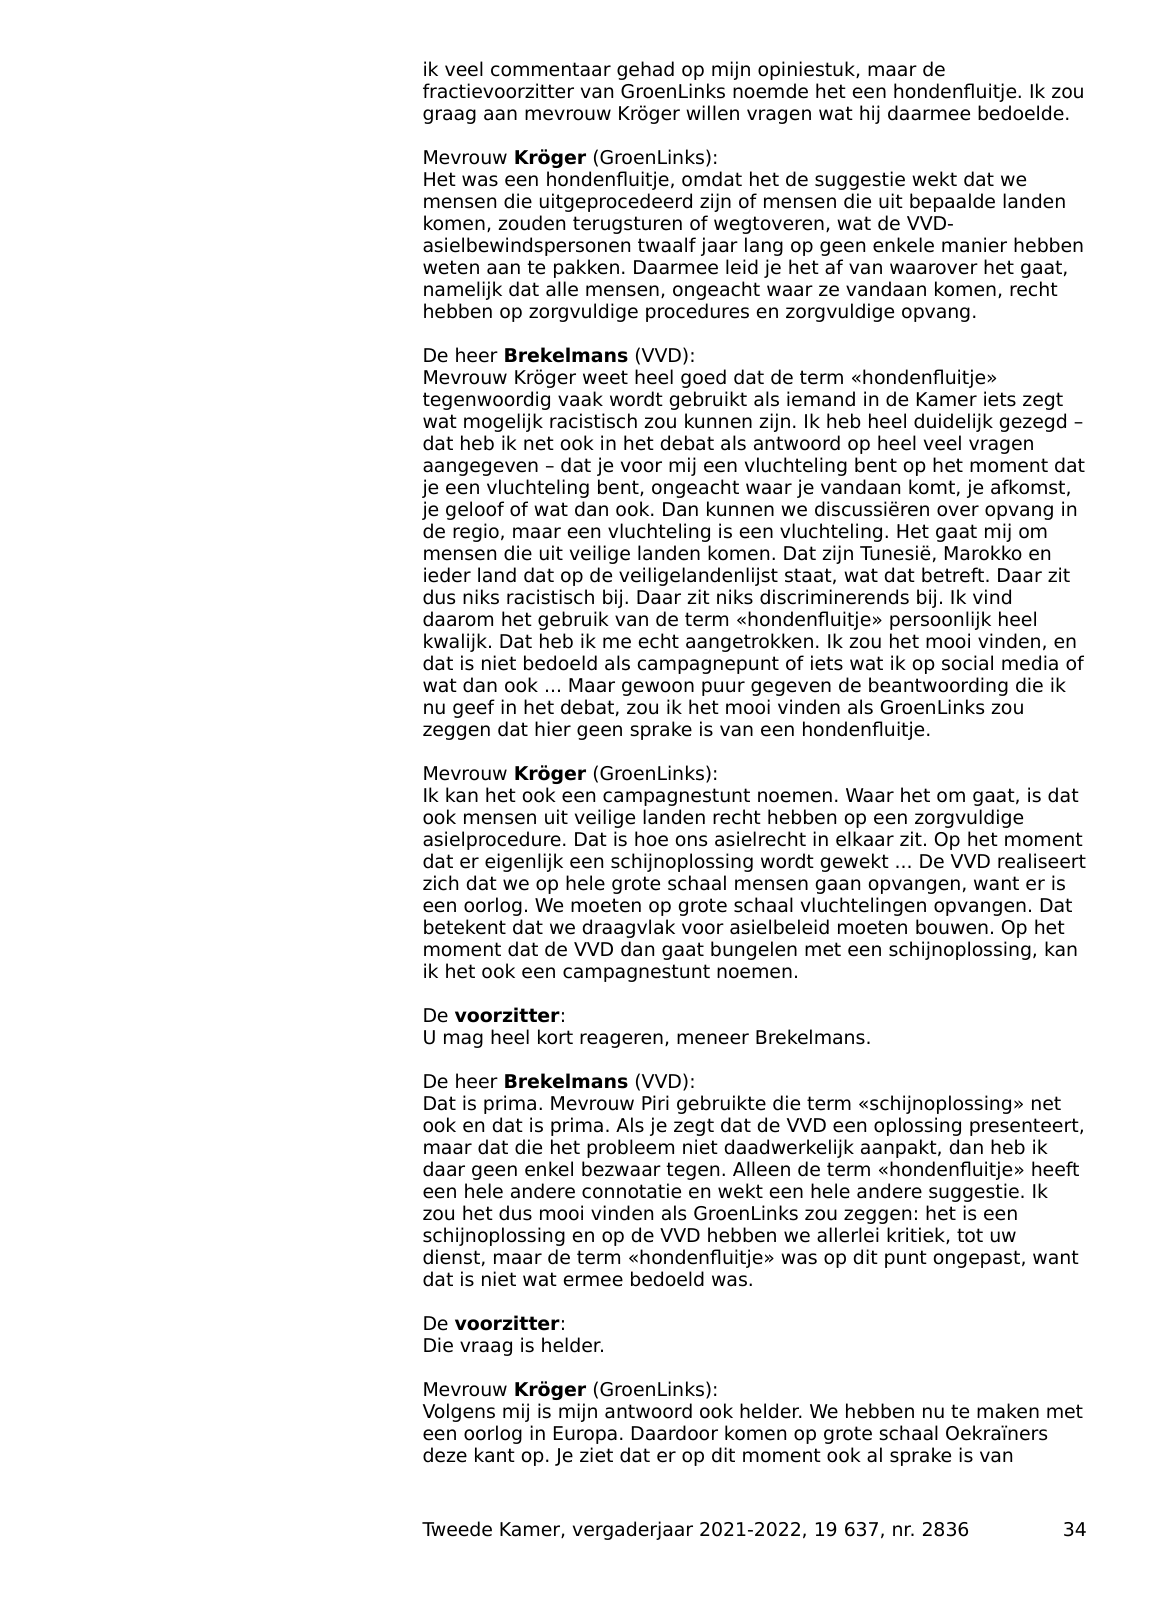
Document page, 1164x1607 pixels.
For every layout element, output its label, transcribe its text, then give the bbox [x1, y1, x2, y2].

text De heer Brekelmans (VVD): [422, 1071, 1087, 1093]
text U mag heel kort reageren, meneer Brekelmans. [422, 1027, 1087, 1049]
text Mevrouw Kröger (GroenLinks): [422, 1379, 1087, 1401]
text Volgens mij is mijn antwoord ook helder. We hebben nu te maken met een oorlog in Europa. Daardoor komen op grote schaal Oekraïners deze kant op. Je ziet dat er op dit moment ook al sprake is van [422, 1401, 1087, 1467]
text De voorzitter: [422, 1005, 1087, 1027]
text De voorzitter: [422, 1313, 1087, 1335]
text De heer Brekelmans (VVD): [422, 345, 1087, 367]
text Het was een hondenfluitje, omdat het de suggestie wekt dat we mensen die uitgeprocedeerd zijn of mensen die uit bepaalde landen komen, zouden terugsturen of wegtoveren, wat de VVD-asielbewindspersonen twaalf jaar lang op geen enkele manier hebben weten aan te pakken. Daarmee leid je het af van waarover het gaat, namelijk dat alle mensen, ongeacht waar ze vandaan komen, recht hebben op zorgvuldige procedures en zorgvuldige opvang. [422, 169, 1087, 323]
text Die vraag is helder. [422, 1335, 1087, 1357]
text Mevrouw Kröger weet heel goed dat de term «hondenfluitje» tegenwoordig vaak wordt gebruikt als iemand in de Kamer iets zegt wat mogelijk racistisch zou kunnen zijn. Ik heb heel duidelijk gezegd – dat heb ik net ook in het debat als antwoord op heel veel vragen aangegeven – dat je voor mij een vluchteling bent op het moment dat je een vluchteling bent, ongeacht waar je vandaan komt, je afkomst, je geloof of wat dan ook. Dan kunnen we discussiëren over opvang in de regio, maar een vluchteling is een vluchteling. Het gaat mij om mensen die uit veilige landen komen. Dat zijn Tunesië, Marokko en ieder land dat op de veiligelandenlijst staat, wat dat betreft. Daar zit dus niks racistisch bij. Daar zit niks discriminerends bij. Ik vind daarom het gebruik van de term «hondenfluitje» persoonlijk heel kwalijk. Dat heb ik me echt aangetrokken. Ik zou het mooi vinden, en dat is niet bedoeld als campagnepunt of iets wat ik op social media of wat dan ook ... Maar gewoon puur gegeven de beantwoording die ik nu geef in het debat, zou ik het mooi vinden als GroenLinks zou zeggen dat hier geen sprake is van een hondenfluitje. [422, 367, 1087, 741]
text Mevrouw Kröger (GroenLinks): [422, 763, 1087, 785]
text Ik kan het ook een campagnestunt noemen. Waar het om gaat, is dat ook mensen uit veilige landen recht hebben op een zorgvuldige asielprocedure. Dat is hoe ons asielrecht in elkaar zit. Op het moment dat er eigenlijk een schijnoplossing wordt gewekt ... De VVD realiseert zich dat we op hele grote schaal mensen gaan opvangen, want er is een oorlog. We moeten op grote schaal vluchtelingen opvangen. Dat betekent dat we draagvlak voor asielbeleid moeten bouwen. Op het moment dat de VVD dan gaat bungelen met een schijnoplossing, kan ik het ook een campagnestunt noemen. [422, 785, 1087, 983]
text Mevrouw Kröger (GroenLinks): [422, 147, 1087, 169]
text Dat is prima. Mevrouw Piri gebruikte die term «schijnoplossing» net ook en dat is prima. Als je zegt dat de VVD een oplossing presenteert, maar dat die het probleem niet daadwerkelijk aanpakt, dan heb ik daar geen enkel bezwaar tegen. Alleen de term «hondenfluitje» heeft een hele andere connotatie en wekt een hele andere suggestie. Ik zou het dus mooi vinden als GroenLinks zou zeggen: het is een schijnoplossing en op de VVD hebben we allerlei kritiek, tot uw dienst, maar de term «hondenfluitje» was op dit punt ongepast, want dat is niet wat ermee bedoeld was. [422, 1093, 1087, 1291]
text ik veel commentaar gehad op mijn opiniestuk, maar de fractievoorzitter van GroenLinks noemde het een hondenfluitje. Ik zou graag aan mevrouw Kröger willen vragen wat hij daarmee bedoelde. [422, 59, 1087, 125]
